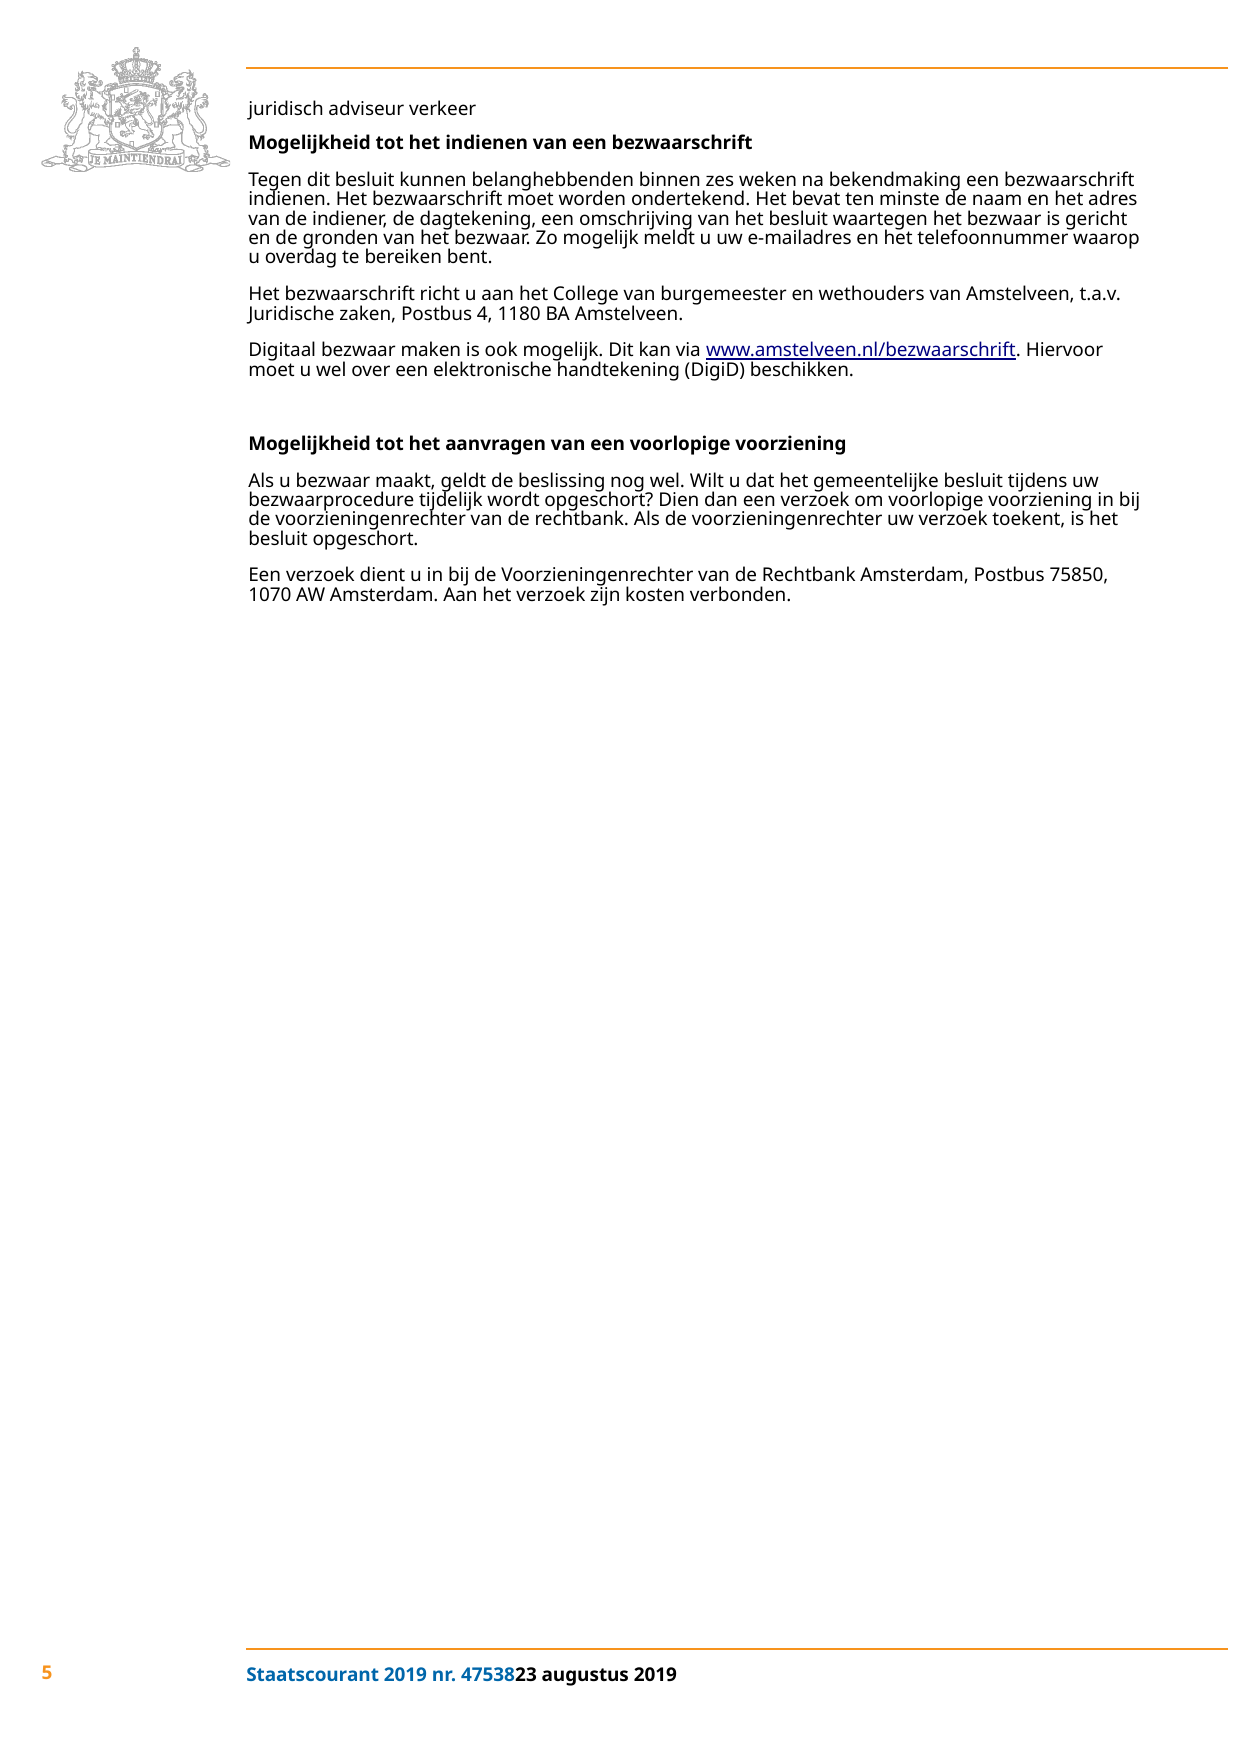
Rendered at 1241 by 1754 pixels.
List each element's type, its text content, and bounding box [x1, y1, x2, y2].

text Mogelijkheid tot het indienen van een bezwaarschrift [248, 134, 1152, 153]
text Als u bezwaar maakt, geldt de beslissing nog wel. Wilt u dat het gemeentelijke besluit tijdens uw bezwaarprocedure tijdelijk wordt opgeschort? Dien dan een verzoek om voorlopige voorziening in bij de voorzieningenrechter van de rechtbank. Als de voorzieningenrechter uw verzoek toekent, is het besluit opgeschort. [248, 472, 1152, 549]
picture [41, 47, 231, 172]
text Het bezwaarschrift richt u aan het College van burgemeester en wethouders van Amstelveen, t.a.v. Juridische zaken, Postbus 4, 1180 BA Amstelveen. [248, 285, 1152, 324]
text juridisch adviseur verkeer [248, 95, 1152, 121]
text Tegen dit besluit kunnen belanghebbenden binnen zes weken na bekendmaking een bezwaarschrift indienen. Het bezwaarschrift moet worden ondertekend. Het bevat ten minste de naam en het adres van de indiener, de dagtekening, een omschrijving van het besluit waartegen het bezwaar is gericht en de gronden van het bezwaar. Zo mogelijk meldt u uw e-mailadres en het telefoonnummer waarop u overdag te bereiken bent. [248, 171, 1152, 267]
text Digitaal bezwaar maken is ook mogelijk. Dit kan via www.amstelveen.nl/bezwaarschrift. Hiervoor moet u wel over een elektronische handtekening (DigiD) beschikken. [248, 341, 1152, 380]
text Een verzoek dient u in bij de Voorzieningenrechter van de Rechtbank Amsterdam, Postbus 75850, 1070 AW Amsterdam. Aan het verzoek zijn kosten verbonden. [248, 566, 1152, 605]
text Mogelijkheid tot het aanvragen van een voorlopige voorziening [248, 435, 1152, 454]
